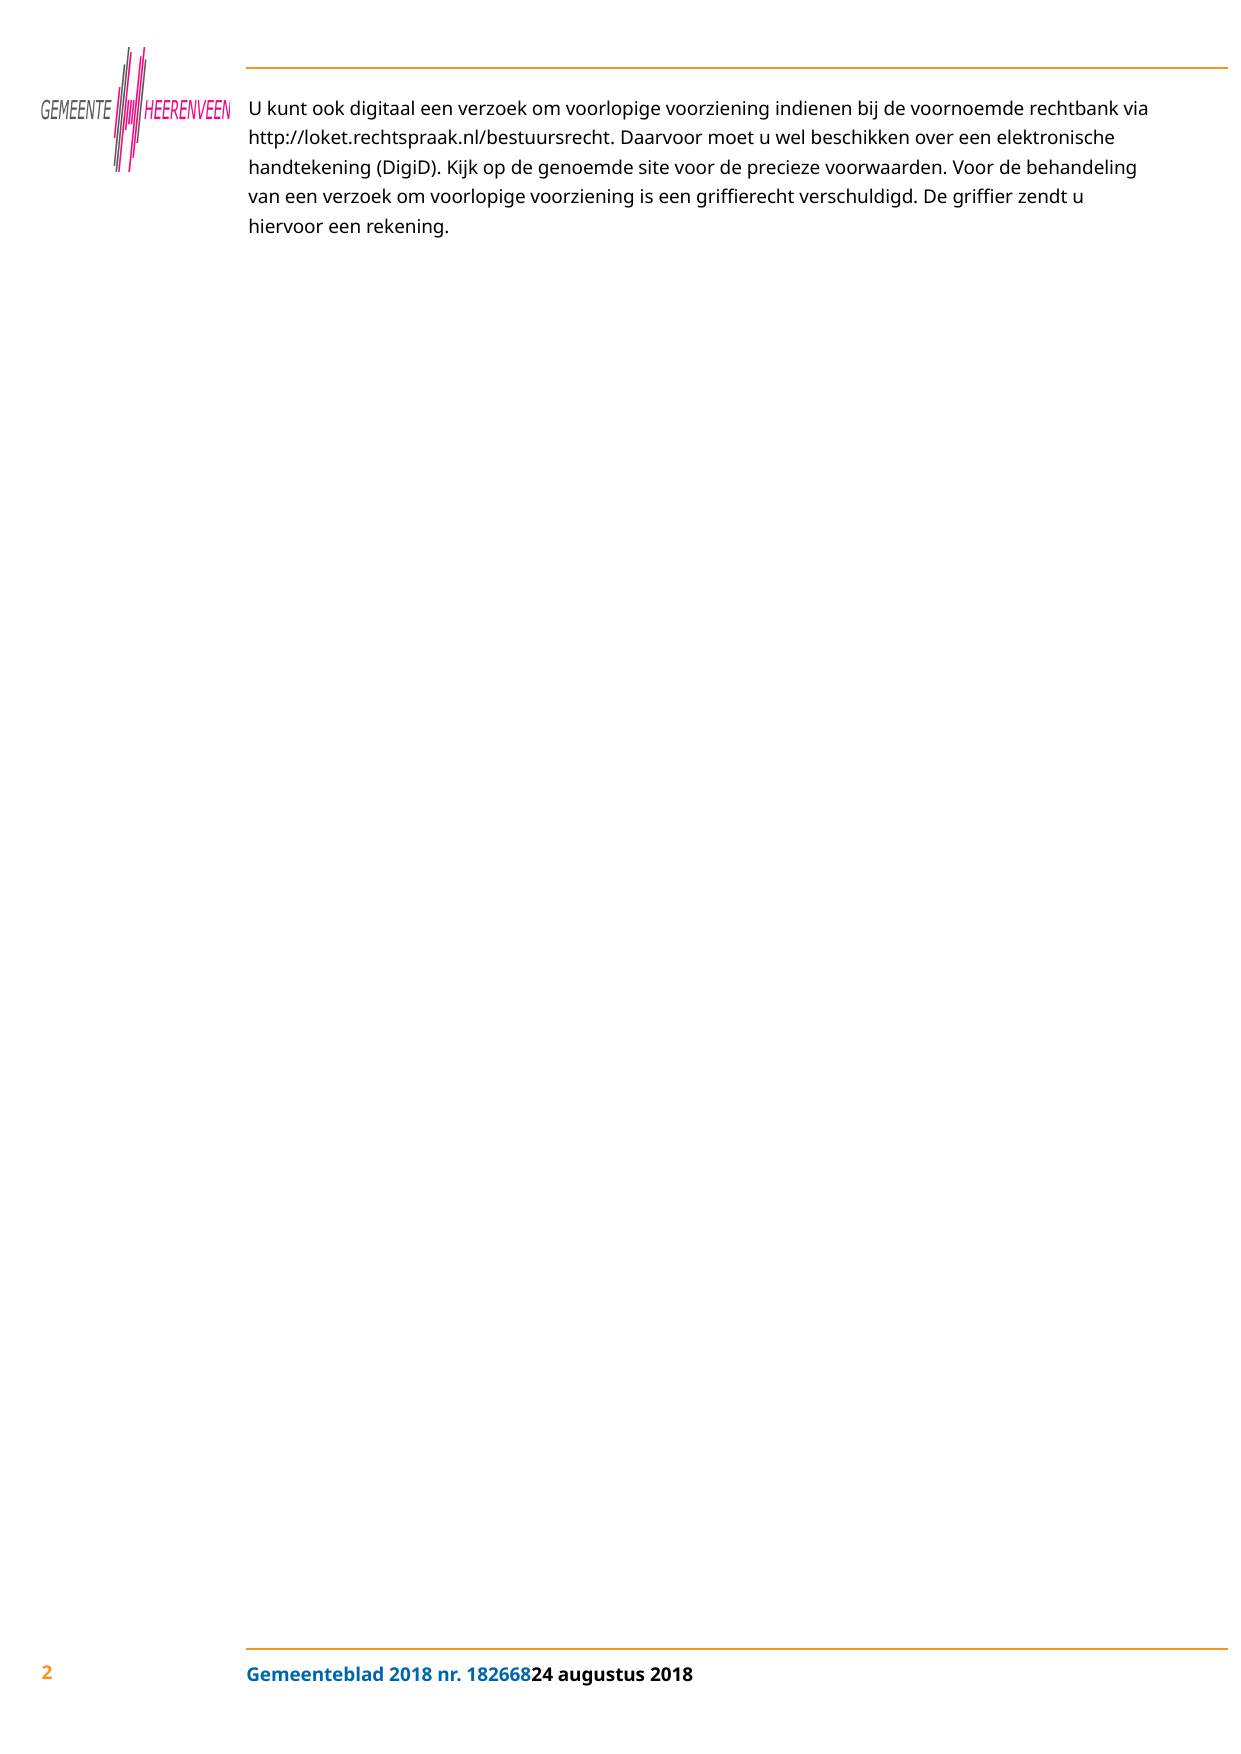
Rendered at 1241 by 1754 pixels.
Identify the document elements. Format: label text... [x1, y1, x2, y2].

picture [41, 47, 231, 172]
text U kunt ook digitaal een verzoek om voorlopige voorziening indienen bij de voornoemde rechtbank via http://loket.rechtspraak.nl/bestuursrecht. Daarvoor moet u wel beschikken over een elektronische handtekening (DigiD). Kijk op de genoemde site voor de precieze voorwaarden. Voor de behandeling van een verzoek om voorlopige voorziening is een griffierecht verschuldigd. De griffier zendt u hiervoor een rekening. [248, 95, 1152, 239]
